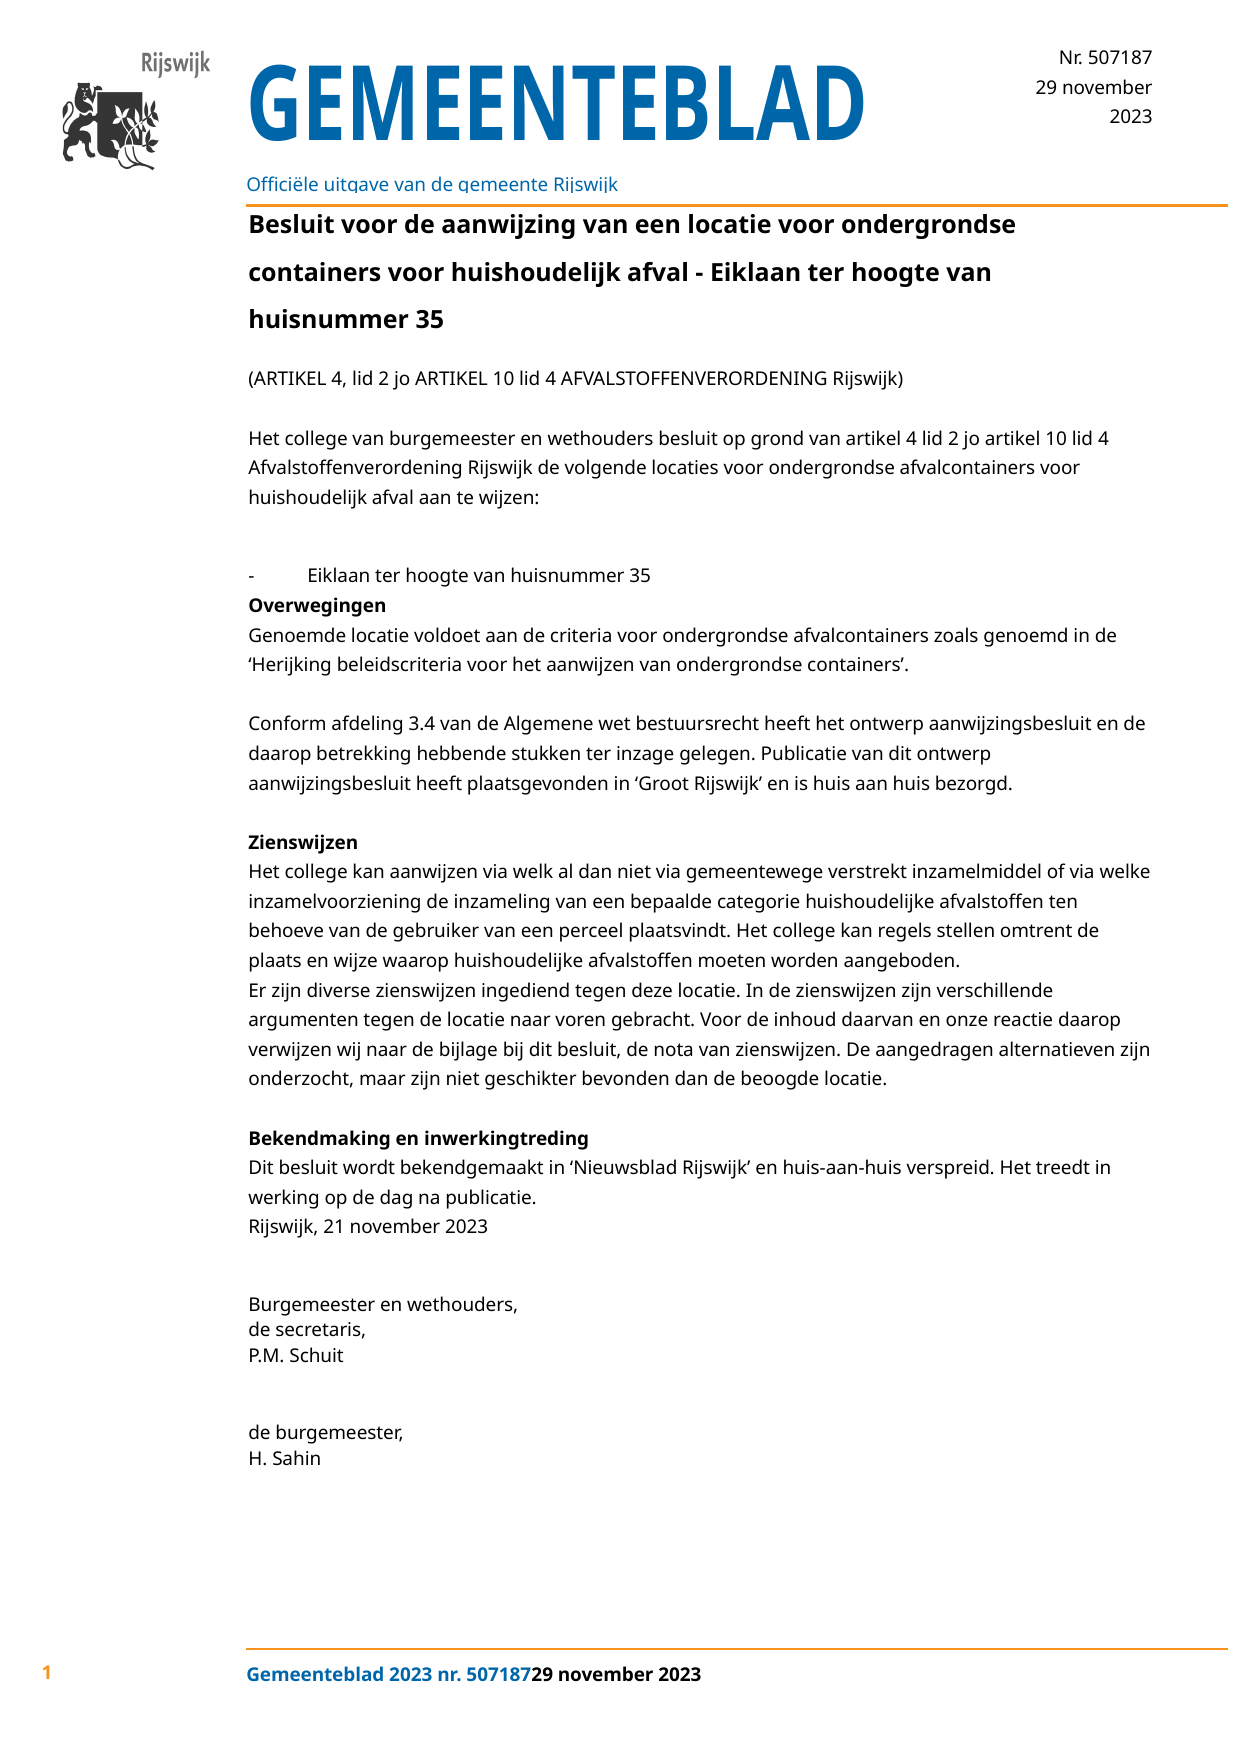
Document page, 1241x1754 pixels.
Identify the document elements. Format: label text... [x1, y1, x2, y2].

text Er zijn diverse zienswijzen ingediend tegen deze locatie. In de zienswijzen zijn verschillende argumenten tegen de locatie naar voren gebracht. Voor de inhoud daarvan en onze reactie daarop verwijzen wij naar de bijlage bij dit besluit, de nota van zienswijzen. De aangedragen alternatieven zijn onderzocht, maar zijn niet geschikter bevonden dan de beoogde locatie. [248, 977, 1152, 1091]
text Conform afdeling 3.4 van de Algemene wet bestuursrecht heeft het ontwerp aanwijzingsbesluit en de daarop betrekking hebbende stukken ter inzage gelegen. Publicatie van dit ontwerp aanwijzingsbesluit heeft plaatsgevonden in ‘Groot Rijswijk’ en is huis aan huis bezorgd. [248, 711, 1152, 796]
text H. Sahin [248, 1445, 1152, 1471]
text Zienswijzen [248, 829, 1152, 855]
text de burgemeester, [248, 1419, 1152, 1445]
text Dit besluit wordt bekendgemaakt in ‘Nieuwsblad Rijswijk’ en huis-aan-huis verspreid. Het treedt in werking op de dag na publicatie. [248, 1154, 1152, 1210]
text Burgemeester en wethouders, [248, 1291, 1152, 1316]
text P.M. Schuit [248, 1342, 1152, 1368]
list Eiklaan ter hoogte van huisnummer 35 [248, 563, 1152, 588]
text Genoemde locatie voldoet aan de criteria voor ondergrondse afvalcontainers zoals genoemd in de ‘Herijking beleidscriteria voor het aanwijzen van ondergrondse containers’. [248, 622, 1152, 677]
text de secretaris, [248, 1316, 1152, 1342]
text (ARTIKEL 4, lid 2 jo ARTIKEL 10 lid 4 AFVALSTOFFENVERORDENING Rijswijk) [248, 366, 1152, 391]
text Besluit voor de aanwijzing van een locatie voor ondergrondse containers voor huishoudelijk afval - Eiklaan ter hoogte van huisnummer 35 [248, 207, 1152, 336]
text Bekendmaking en inwerkingtreding [248, 1125, 1152, 1151]
text Rijswijk, 21 november 2023 [248, 1213, 1152, 1239]
text Overwegingen [248, 592, 1152, 618]
text Het college van burgemeester en wethouders besluit op grond van artikel 4 lid 2 jo artikel 10 lid 4 Afvalstoffenverordening Rijswijk de volgende locaties voor ondergrondse afvalcontainers voor huishoudelijk afval aan te wijzen: [248, 425, 1152, 509]
picture [41, 47, 231, 172]
text Het college kan aanwijzen via welk al dan niet via gemeentewege verstrekt inzamelmiddel of via welke inzamelvoorziening de inzameling van een bepaalde categorie huishoudelijke afvalstoffen ten behoeve van de gebruiker van een perceel plaatsvindt. Het college kan regels stellen omtrent de plaats en wijze waarop huishoudelijke afvalstoffen moeten worden aangeboden. [248, 858, 1152, 973]
